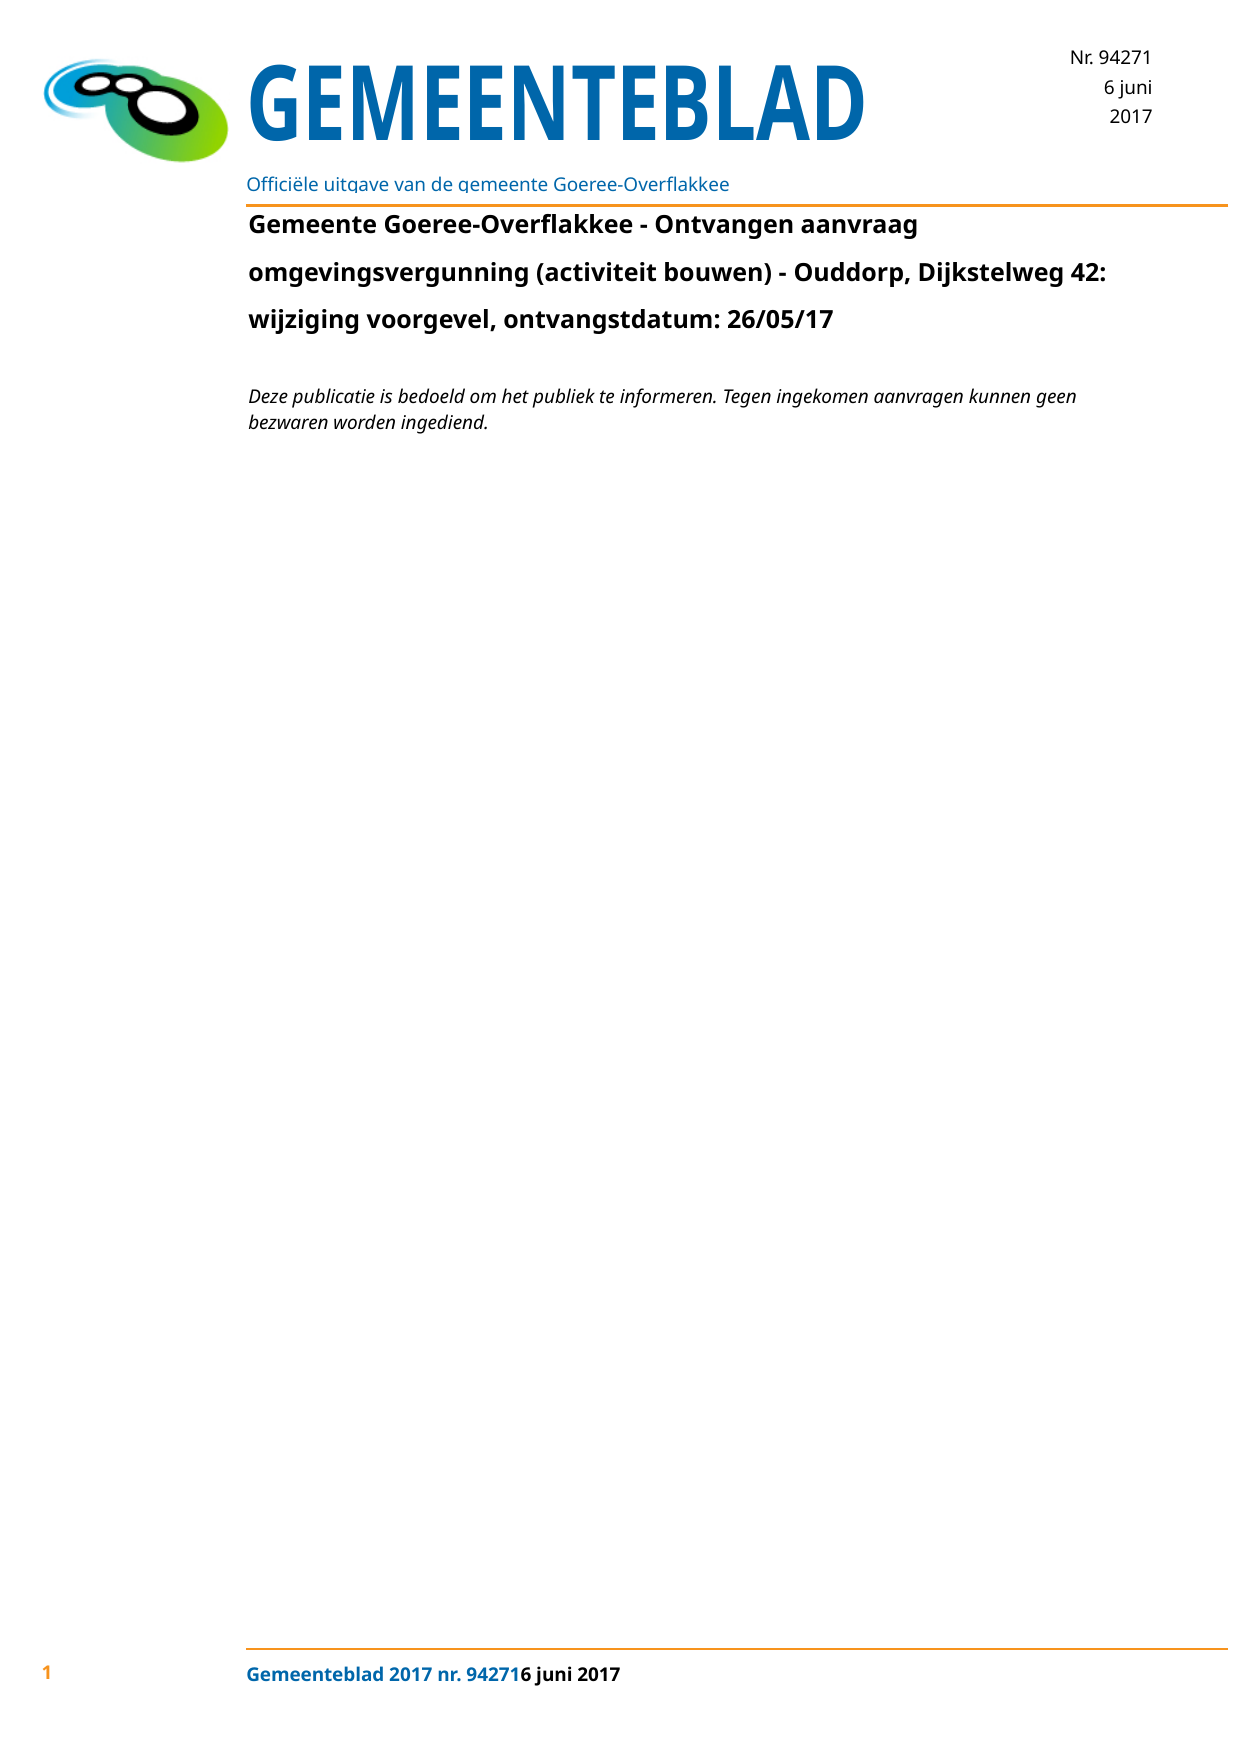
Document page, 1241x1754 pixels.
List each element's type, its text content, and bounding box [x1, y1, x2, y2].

text Deze publicatie is bedoeld om het publiek te informeren. Tegen ingekomen aanvragen kunnen geen bezwaren worden ingediend. [248, 384, 1152, 435]
picture [41, 47, 231, 172]
text Gemeente Goeree-Overflakkee - Ontvangen aanvraag omgevingsvergunning (activiteit bouwen) - Ouddorp, Dijkstelweg 42: wijziging voorgevel, ontvangstdatum: 26/05/17 [248, 207, 1152, 336]
